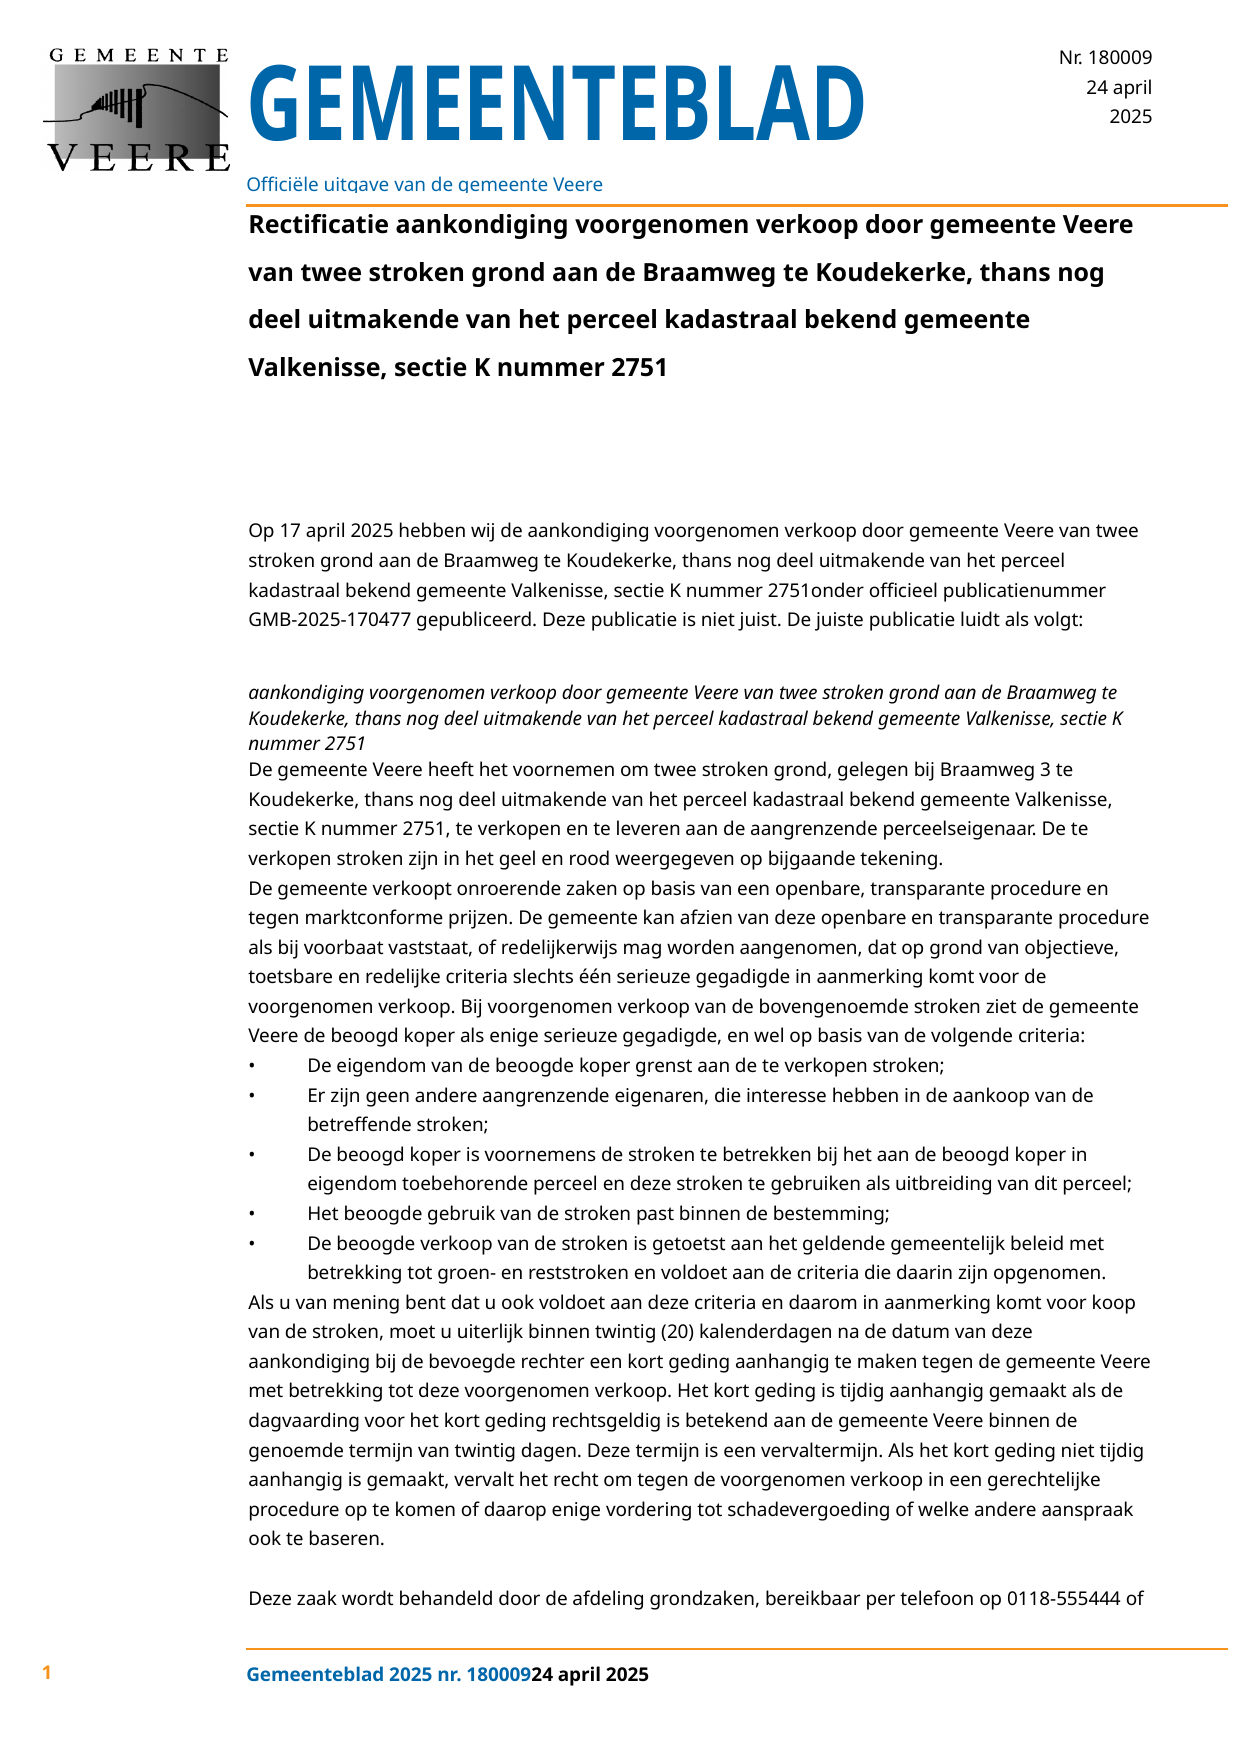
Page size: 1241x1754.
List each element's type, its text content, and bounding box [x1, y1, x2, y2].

text Rectificatie aankondiging voorgenomen verkoop door gemeente Veere van twee stroken grond aan de Braamweg te Koudekerke, thans nog deel uitmakende van het perceel kadastraal bekend gemeente Valkenisse, sectie K nummer 2751 [248, 207, 1152, 384]
list De beoogd koper is voornemens de stroken te betrekken bij het aan de beoogd koper in eigendom toebehorende perceel en deze stroken te gebruiken als uitbreiding van dit perceel; [248, 1141, 1152, 1196]
text De gemeente verkoopt onroerende zaken op basis van een openbare, transparante procedure en tegen marktconforme prijzen. De gemeente kan afzien van deze openbare en transparante procedure als bij voorbaat vaststaat, of redelijkerwijs mag worden aangenomen, dat op grond van objectieve, toetsbare en redelijke criteria slechts één serieuze gegadigde in aanmerking komt voor de voorgenomen verkoop. Bij voorgenomen verkoop van de bovengenoemde stroken ziet de gemeente Veere de beoogd koper als enige serieuze gegadigde, en wel op basis van de volgende criteria: [248, 875, 1152, 1048]
list De beoogde verkoop van de stroken is getoetst aan het geldende gemeentelijk beleid met betrekking tot groen- en reststroken en voldoet aan de criteria die daarin zijn opgenomen. [248, 1230, 1152, 1285]
picture [41, 47, 231, 172]
text aankondiging voorgenomen verkoop door gemeente Veere van twee stroken grond aan de Braamweg te Koudekerke, thans nog deel uitmakende van het perceel kadastraal bekend gemeente Valkenisse, sectie K nummer 2751 [248, 679, 1152, 756]
text De gemeente Veere heeft het voornemen om twee stroken grond, gelegen bij Braamweg 3 te Koudekerke, thans nog deel uitmakende van het perceel kadastraal bekend gemeente Valkenisse, sectie K nummer 2751, te verkopen en te leveren aan de aangrenzende perceelseigenaar. De te verkopen stroken zijn in het geel en rood weergegeven op bijgaande tekening. [248, 756, 1152, 871]
list Er zijn geen andere aangrenzende eigenaren, die interesse hebben in de aankoop van de betreffende stroken; [248, 1082, 1152, 1137]
list De eigendom van de beoogde koper grenst aan de te verkopen stroken; [248, 1052, 1152, 1078]
list Het beoogde gebruik van de stroken past binnen de bestemming; [248, 1200, 1152, 1226]
text Op 17 april 2025 hebben wij de aankondiging voorgenomen verkoop door gemeente Veere van twee stroken grond aan de Braamweg te Koudekerke, thans nog deel uitmakende van het perceel kadastraal bekend gemeente Valkenisse, sectie K nummer 2751onder officieel publicatienummer GMB-2025-170477 gepubliceerd. Deze publicatie is niet juist. De juiste publicatie luidt als volgt: [248, 518, 1152, 632]
text Deze zaak wordt behandeld door de afdeling grondzaken, bereikbaar per telefoon op 0118-555444 of [248, 1585, 1152, 1610]
text Als u van mening bent dat u ook voldoet aan deze criteria en daarom in aanmerking komt voor koop van de stroken, moet u uiterlijk binnen twintig (20) kalenderdagen na de datum van deze aankondiging bij de bevoegde rechter een kort geding aanhangig te maken tegen de gemeente Veere met betrekking tot deze voorgenomen verkoop. Het kort geding is tijdig aanhangig gemaakt als de dagvaarding voor het kort geding rechtsgeldig is betekend aan de gemeente Veere binnen de genoemde termijn van twintig dagen. Deze termijn is een vervaltermijn. Als het kort geding niet tijdig aanhangig is gemaakt, vervalt het recht om tegen de voorgenomen verkoop in een gerechtelijke procedure op te komen of daarop enige vordering tot schadevergoeding of welke andere aanspraak ook te baseren. [248, 1289, 1152, 1551]
